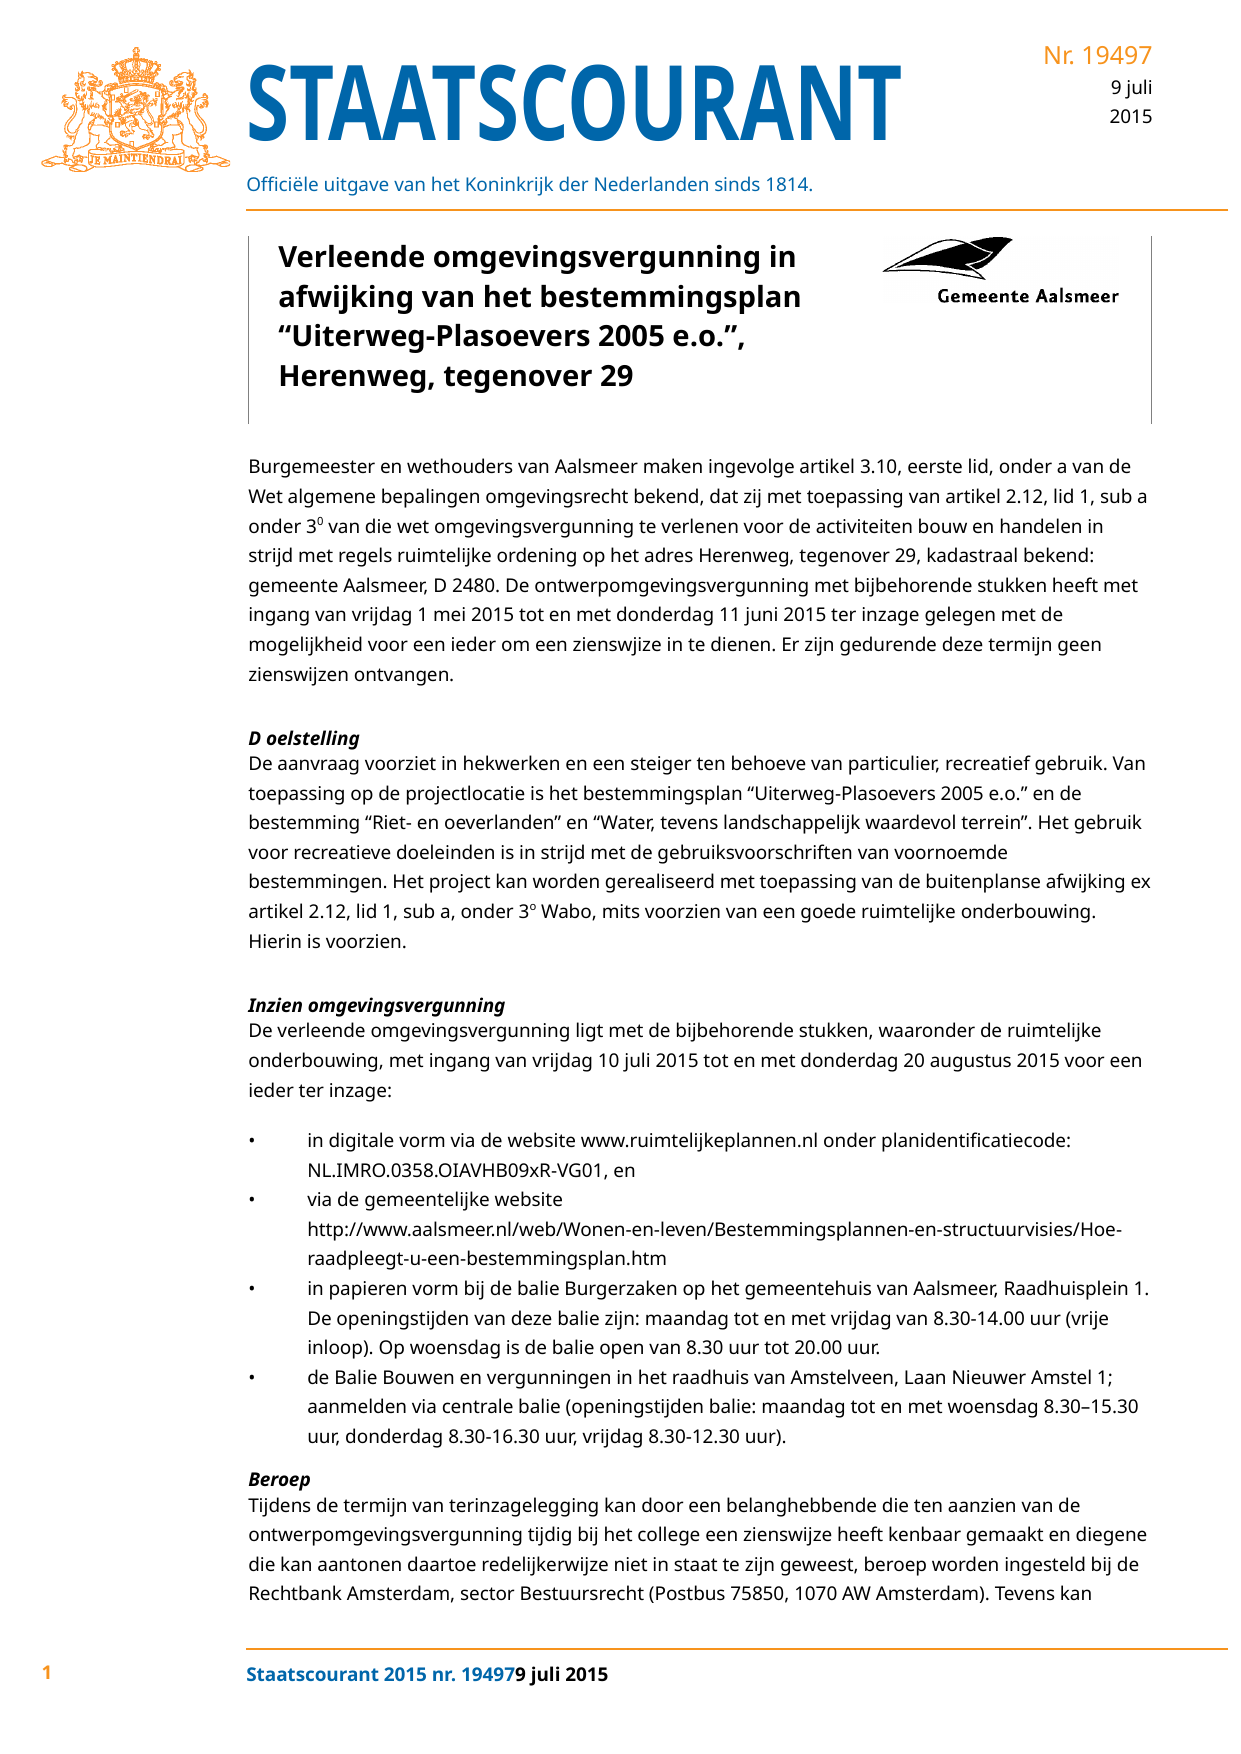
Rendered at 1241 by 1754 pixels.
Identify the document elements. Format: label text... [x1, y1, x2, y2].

text Tijdens de termijn van terinzagelegging kan door een belanghebbende die ten aanzien van de ontwerpomgevingsvergunning tijdig bij het college een zienswijze heeft kenbaar gemaakt en diegene die kan aantonen daartoe redelijkerwijze niet in staat te zijn geweest, beroep worden ingesteld bij de Rechtbank Amsterdam, sector Bestuursrecht (Postbus 75850, 1070 AW Amsterdam). Tevens kan [248, 1492, 1152, 1606]
table_header Verleende omgevingsvergunning in afwijking van het bestemmingsplan “Uiterweg-Plasoevers 2005 e.o.”, Herenweg, tegenover 29 [249, 236, 850, 424]
picture [41, 47, 231, 172]
text Burgemeester en wethouders van Aalsmeer maken ingevolge artikel 3.10, eerste lid, onder a van de Wet algemene bepalingen omgevingsrecht bekend, dat zij met toepassing van artikel 2.12, lid 1, sub a onder 30 van die wet omgevingsvergunning te verlenen voor de activiteiten bouw en handelen in strijd met regels ruimtelijke ordening op het adres Herenweg, tegenover 29, kadastraal bekend: gemeente Aalsmeer, D 2480. De ontwerpomgevingsvergunning met bijbehorende stukken heeft met ingang van vrijdag 1 mei 2015 tot en met donderdag 11 juni 2015 ter inzage gelegen met de mogelijkheid voor een ieder om een zienswjize in te dienen. Er zijn gedurende deze termijn geen zienswijzen ontvangen. [248, 454, 1152, 686]
text Beroep [248, 1466, 1152, 1492]
list via de gemeentelijke website http://www.aalsmeer.nl/web/Wonen-en-leven/Bestemmingsplannen-en-structuurvisies/Hoe-raadpleegt-u-een-bestemmingsplan.htm [248, 1186, 1152, 1271]
list in digitale vorm via de website www.ruimtelijkeplannen.nl onder planidentificatiecode: NL.IMRO.0358.OIAVHB09xR-VG01, en [248, 1127, 1152, 1182]
text De verleende omgevingsvergunning ligt met de bijbehorende stukken, waaronder de ruimtelijke onderbouwing, met ingang van vrijdag 10 juli 2015 tot en met donderdag 20 augustus 2015 voor een ieder ter inzage: [248, 1018, 1152, 1102]
list de Balie Bouwen en vergunningen in het raadhuis van Amstelveen, Laan Nieuwer Amstel 1; aanmelden via centrale balie (openingstijden balie: maandag tot en met woensdag 8.30–15.30 uur, donderdag 8.30-16.30 uur, vrijdag 8.30-12.30 uur). [248, 1364, 1152, 1449]
text D oelstelling [248, 725, 1152, 750]
list in papieren vorm bij de balie Burgerzaken op het gemeentehuis van Aalsmeer, Raadhuisplein 1. De openingstijden van deze balie zijn: maandag tot en met vrijdag van 8.30-14.00 uur (vrije inloop). Op woensdag is de balie open van 8.30 uur tot 20.00 uur. [248, 1275, 1152, 1360]
table_header [850, 236, 1151, 424]
text Inzien omgevingsvergunning [248, 992, 1152, 1018]
text De aanvraag voorziet in hekwerken en een steiger ten behoeve van particulier, recreatief gebruik. Van toepassing op de projectlocatie is het bestemmingsplan “Uiterweg-Plasoevers 2005 e.o.” en de bestemming “Riet- en oeverlanden” en “Water, tevens landschappelijk waardevol terrein”. Het gebruik voor recreatieve doeleinden is in strijd met de gebruiksvoorschriften van voornoemde bestemmingen. Het project kan worden gerealiseerd met toepassing van de buitenplanse afwijking ex artikel 2.12, lid 1, sub a, onder 3o Wabo, mits voorzien van een goede ruimtelijke onderbouwing. Hierin is voorzien. [248, 750, 1152, 954]
picture [882, 236, 1119, 303]
